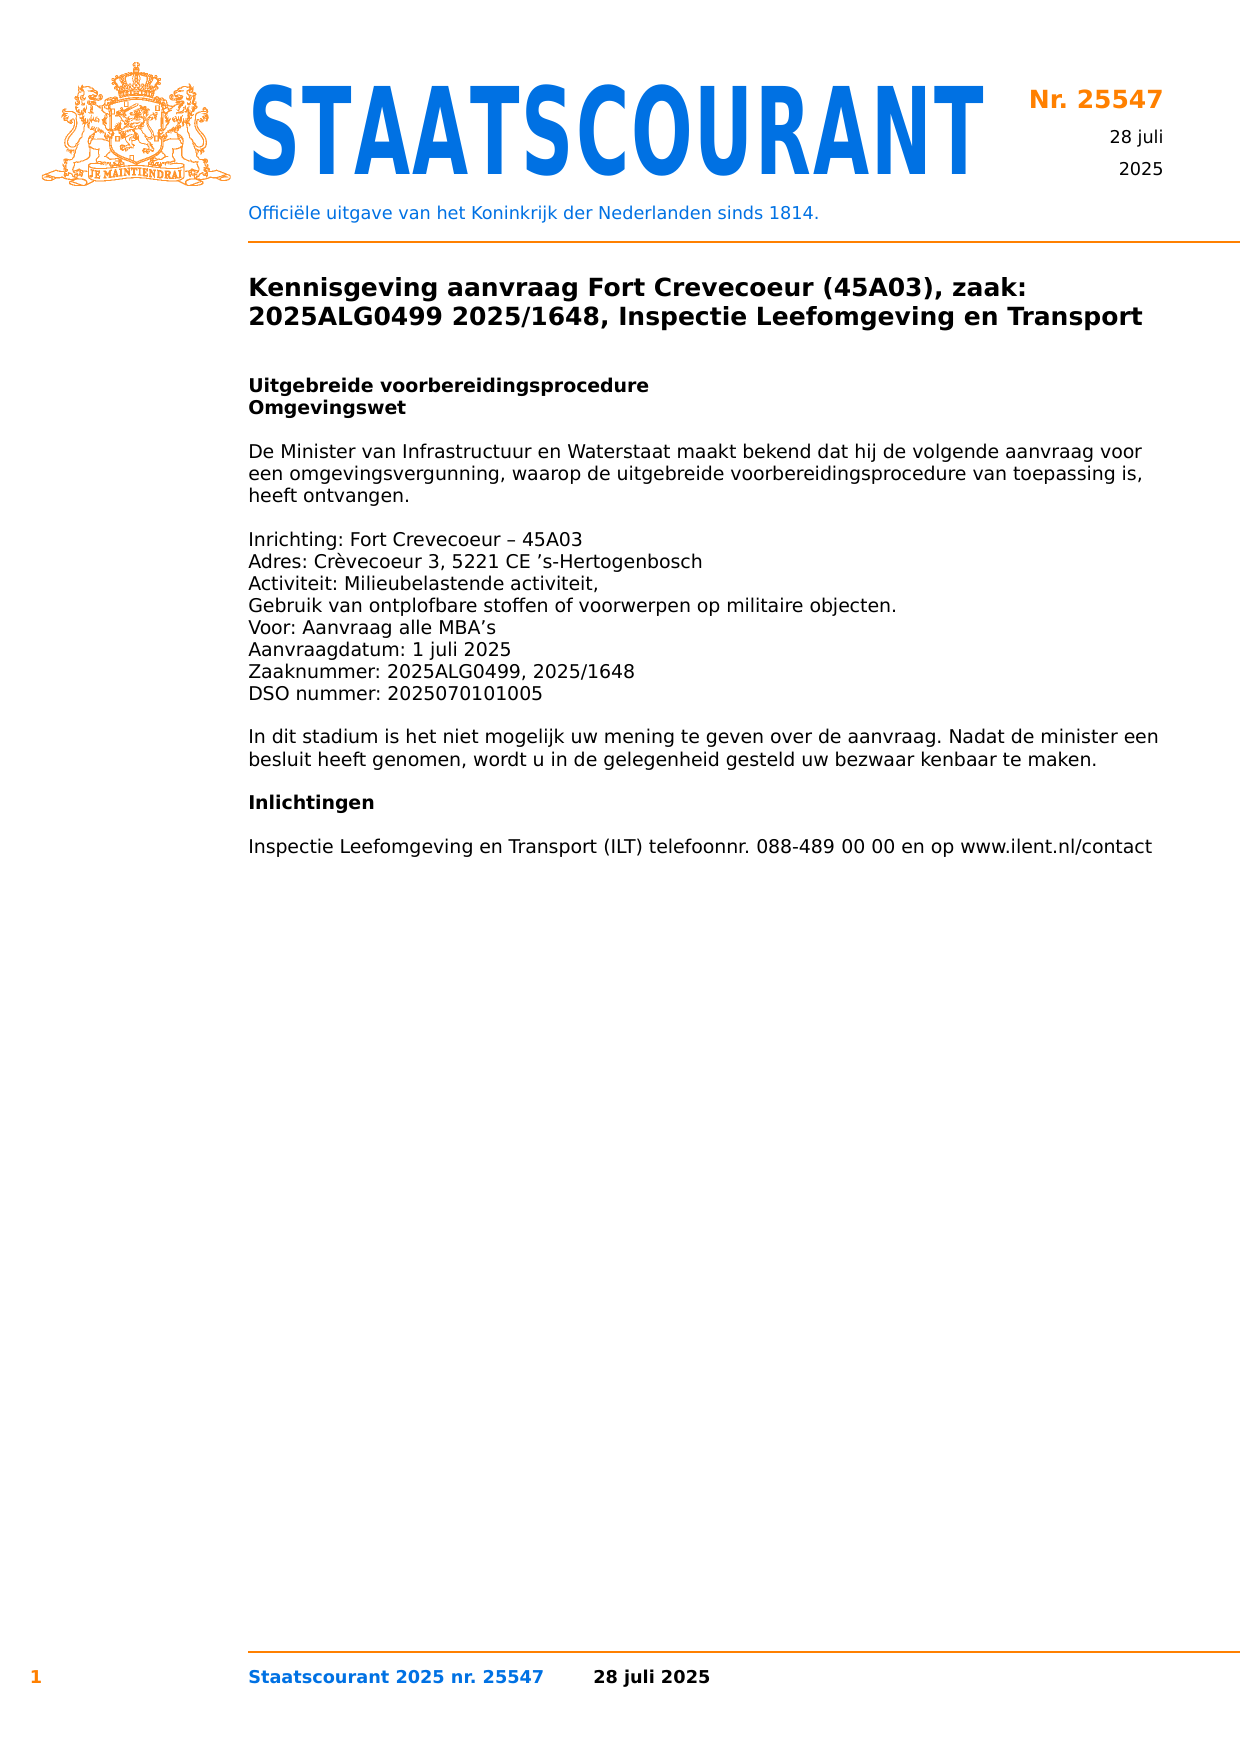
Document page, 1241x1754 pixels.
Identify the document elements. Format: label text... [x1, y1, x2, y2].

text Voor: Aanvraag alle MBA’s [248, 617, 1163, 639]
text Zaaknummer: 2025ALG0499, 2025/1648 [248, 661, 1163, 683]
table_header [25, 62, 248, 241]
text Aanvraagdatum: 1 juli 2025 [248, 639, 1163, 661]
table_cell Officiële uitgave van het Koninkrijk der Nederlanden sinds 1814. [248, 203, 1240, 241]
text Uitgebreide voorbereidingsprocedure [248, 375, 1163, 397]
table_cell 28 juli [998, 121, 1240, 153]
text Inrichting: Fort Crevecoeur – 45A03 [248, 529, 1163, 551]
text Gebruik van ontplofbare stoffen of voorwerpen op militaire objecten. [248, 595, 1163, 617]
subtitle Inlichtingen [248, 792, 1163, 814]
table_header STAATSCOURANT [248, 62, 998, 203]
text Omgevingswet [248, 397, 1163, 419]
text Adres: Crèvecoeur 3, 5221 CE ’s-Hertogenbosch [248, 551, 1163, 573]
text De Minister van Infrastructuur en Waterstaat maakt bekend dat hij de volgende aanvraag voor een omgevingsvergunning, waarop de uitgebreide voorbereidingsprocedure van toepassing is, heeft ontvangen. [248, 441, 1163, 507]
table_cell 2025 [998, 153, 1240, 203]
picture [41, 62, 231, 186]
text Activiteit: Milieubelastende activiteit, [248, 573, 1163, 595]
text Inspectie Leefomgeving en Transport (ILT) telefoonnr. 088-489 00 00 en op www.ilent.nl/contact [248, 836, 1163, 858]
table_header Nr. 25547 [998, 62, 1240, 121]
text In dit stadium is het niet mogelijk uw mening te geven over de aanvraag. Nadat de minister een besluit heeft genomen, wordt u in de gelegenheid gesteld uw bezwaar kenbaar te maken. [248, 726, 1163, 770]
subtitle Kennisgeving aanvraag Fort Crevecoeur (45A03), zaak: 2025ALG0499 2025/1648, Inspectie Leefomgeving en Transport [248, 273, 1163, 331]
text DSO nummer: 2025070101005 [248, 683, 1163, 704]
